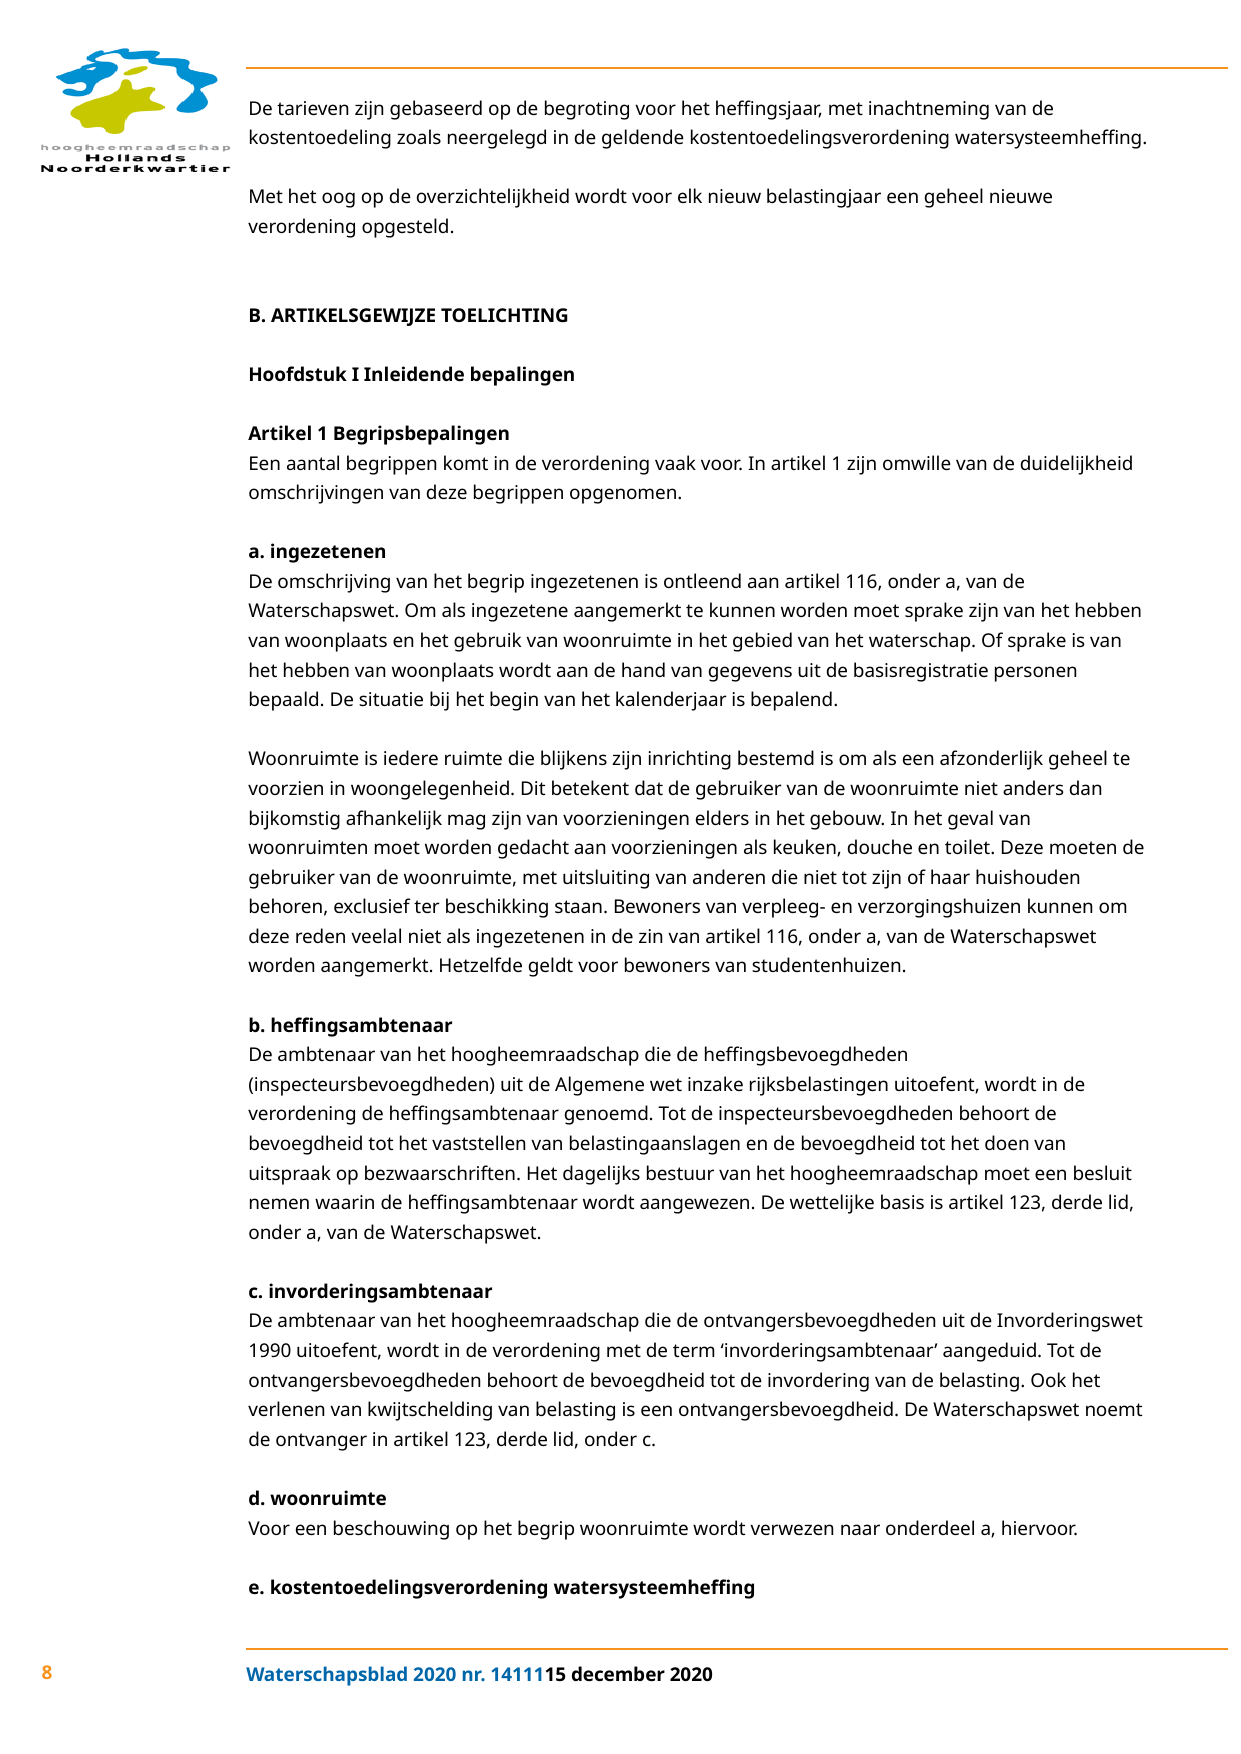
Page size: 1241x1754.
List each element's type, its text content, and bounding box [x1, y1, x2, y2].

text De ambtenaar van het hoogheemraadschap die de heffingsbevoegdheden (inspecteursbevoegdheden) uit de Algemene wet inzake rijksbelastingen uitoefent, wordt in de verordening de heffingsambtenaar genoemd. Tot de inspecteursbevoegdheden behoort de bevoegdheid tot het vaststellen van belastingaanslagen en de bevoegdheid tot het doen van uitspraak op bezwaarschriften. Het dagelijks bestuur van het hoogheemraadschap moet een besluit nemen waarin de heffingsambtenaar wordt aangewezen. De wettelijke basis is artikel 123, derde lid, onder a, van de Waterschapswet. [248, 1041, 1152, 1245]
text Een aantal begrippen komt in de verordening vaak voor. In artikel 1 zijn omwille van de duidelijkheid omschrijvingen van deze begrippen opgenomen. [248, 450, 1152, 505]
picture [41, 47, 231, 172]
text Hoofdstuk I Inleidende bepalingen [248, 361, 1152, 387]
text B. ARTIKELSGEWIJZE TOELICHTING [248, 302, 1152, 328]
text c. invorderingsambtenaar [248, 1278, 1152, 1304]
text De omschrijving van het begrip ingezetenen is ontleend aan artikel 116, onder a, van de Waterschapswet. Om als ingezetene aangemerkt te kunnen worden moet sprake zijn van het hebben van woonplaats en het gebruik van woonruimte in het gebied van het waterschap. Of sprake is van het hebben van woonplaats wordt aan de hand van gegevens uit de basisregistratie personen bepaald. De situatie bij het begin van het kalenderjaar is bepalend. [248, 568, 1152, 712]
text e. kostentoedelingsverordening watersysteemheffing [248, 1574, 1152, 1600]
text a. ingezetenen [248, 538, 1152, 564]
text De tarieven zijn gebaseerd op de begroting voor het heffingsjaar, met inachtneming van de kostentoedeling zoals neergelegd in de geldende kostentoedelingsverordening watersysteemheffing. [248, 95, 1152, 150]
text De ambtenaar van het hoogheemraadschap die de ontvangersbevoegdheden uit de Invorderingswet 1990 uitoefent, wordt in de verordening met de term ‘invorderingsambtenaar’ aangeduid. Tot de ontvangersbevoegdheden behoort de bevoegdheid tot de invordering van de belasting. Ook het verlenen van kwijtschelding van belasting is een ontvangersbevoegdheid. De Waterschapswet noemt de ontvanger in artikel 123, derde lid, onder c. [248, 1308, 1152, 1452]
text Voor een beschouwing op het begrip woonruimte wordt verwezen naar onderdeel a, hiervoor. [248, 1515, 1152, 1541]
text b. heffingsambtenaar [248, 1012, 1152, 1038]
text Woonruimte is iedere ruimte die blijkens zijn inrichting bestemd is om als een afzonderlijk geheel te voorzien in woongelegenheid. Dit betekent dat de gebruiker van de woonruimte niet anders dan bijkomstig afhankelijk mag zijn van voorzieningen elders in het gebouw. In het geval van woonruimten moet worden gedacht aan voorzieningen als keuken, douche en toilet. Deze moeten de gebruiker van de woonruimte, met uitsluiting van anderen die niet tot zijn of haar huishouden behoren, exclusief ter beschikking staan. Bewoners van verpleeg- en verzorgingshuizen kunnen om deze reden veelal niet als ingezetenen in de zin van artikel 116, onder a, van de Waterschapswet worden aangemerkt. Hetzelfde geldt voor bewoners van studentenhuizen. [248, 746, 1152, 978]
text Met het oog op de overzichtelijkheid wordt voor elk nieuw belastingjaar een geheel nieuwe verordening opgesteld. [248, 183, 1152, 239]
text Artikel 1 Begripsbepalingen [248, 420, 1152, 446]
text d. woonruimte [248, 1485, 1152, 1511]
